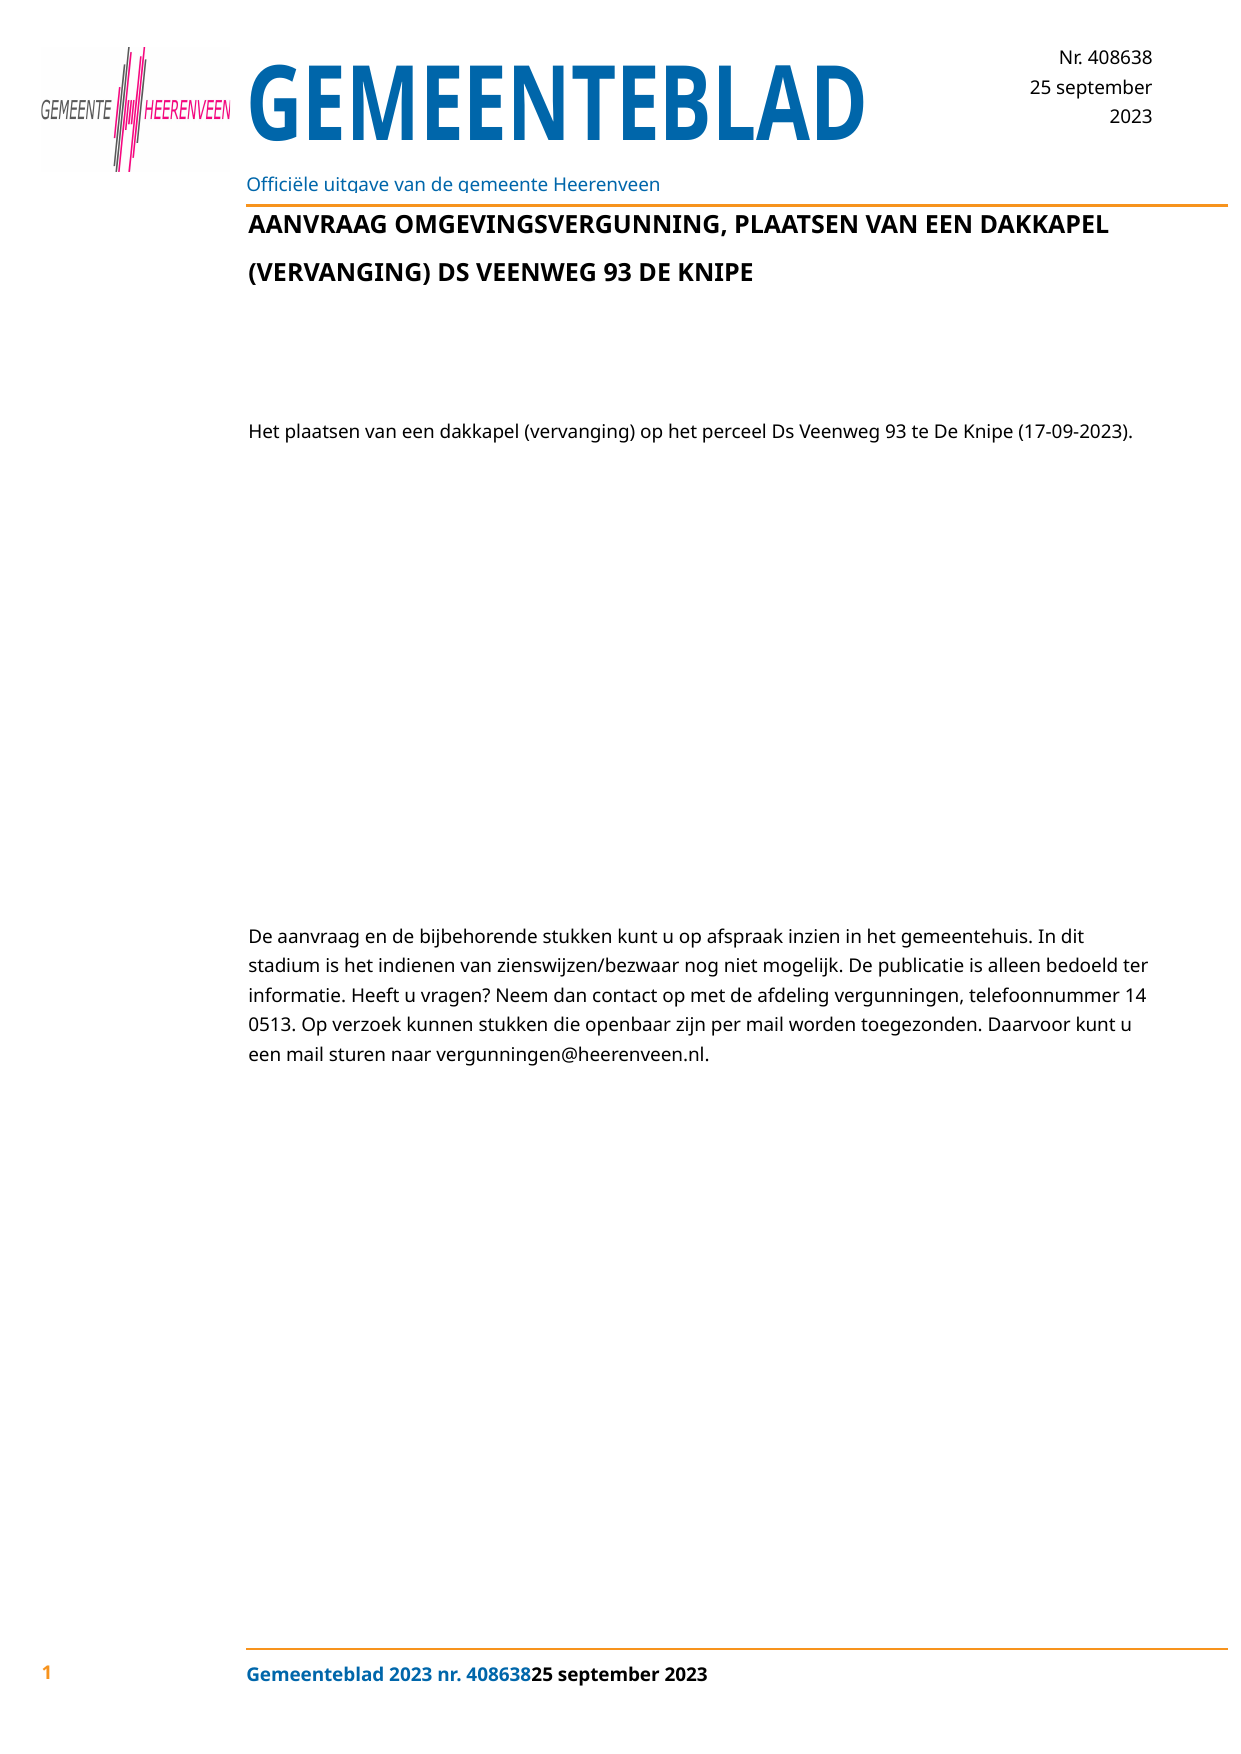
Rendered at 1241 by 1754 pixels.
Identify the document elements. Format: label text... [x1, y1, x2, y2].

text De aanvraag en de bijbehorende stukken kunt u op afspraak inzien in het gemeentehuis. In dit stadium is het indienen van zienswijzen/bezwaar nog niet mogelijk. De publicatie is alleen bedoeld ter informatie. Heeft u vragen? Neem dan contact op met de afdeling vergunningen, telefoonnummer 14 0513. Op verzoek kunnen stukken die openbaar zijn per mail worden toegezonden. Daarvoor kunt u een mail sturen naar vergunningen@heerenveen.nl. [248, 923, 1152, 1067]
text Het plaatsen van een dakkapel (vervanging) op het perceel Ds Veenweg 93 te De Knipe (17-09-2023). [248, 419, 1152, 444]
picture [41, 47, 231, 172]
text AANVRAAG OMGEVINGSVERGUNNING, PLAATSEN VAN EEN DAKKAPEL (VERVANGING) DS VEENWEG 93 DE KNIPE [248, 207, 1152, 288]
